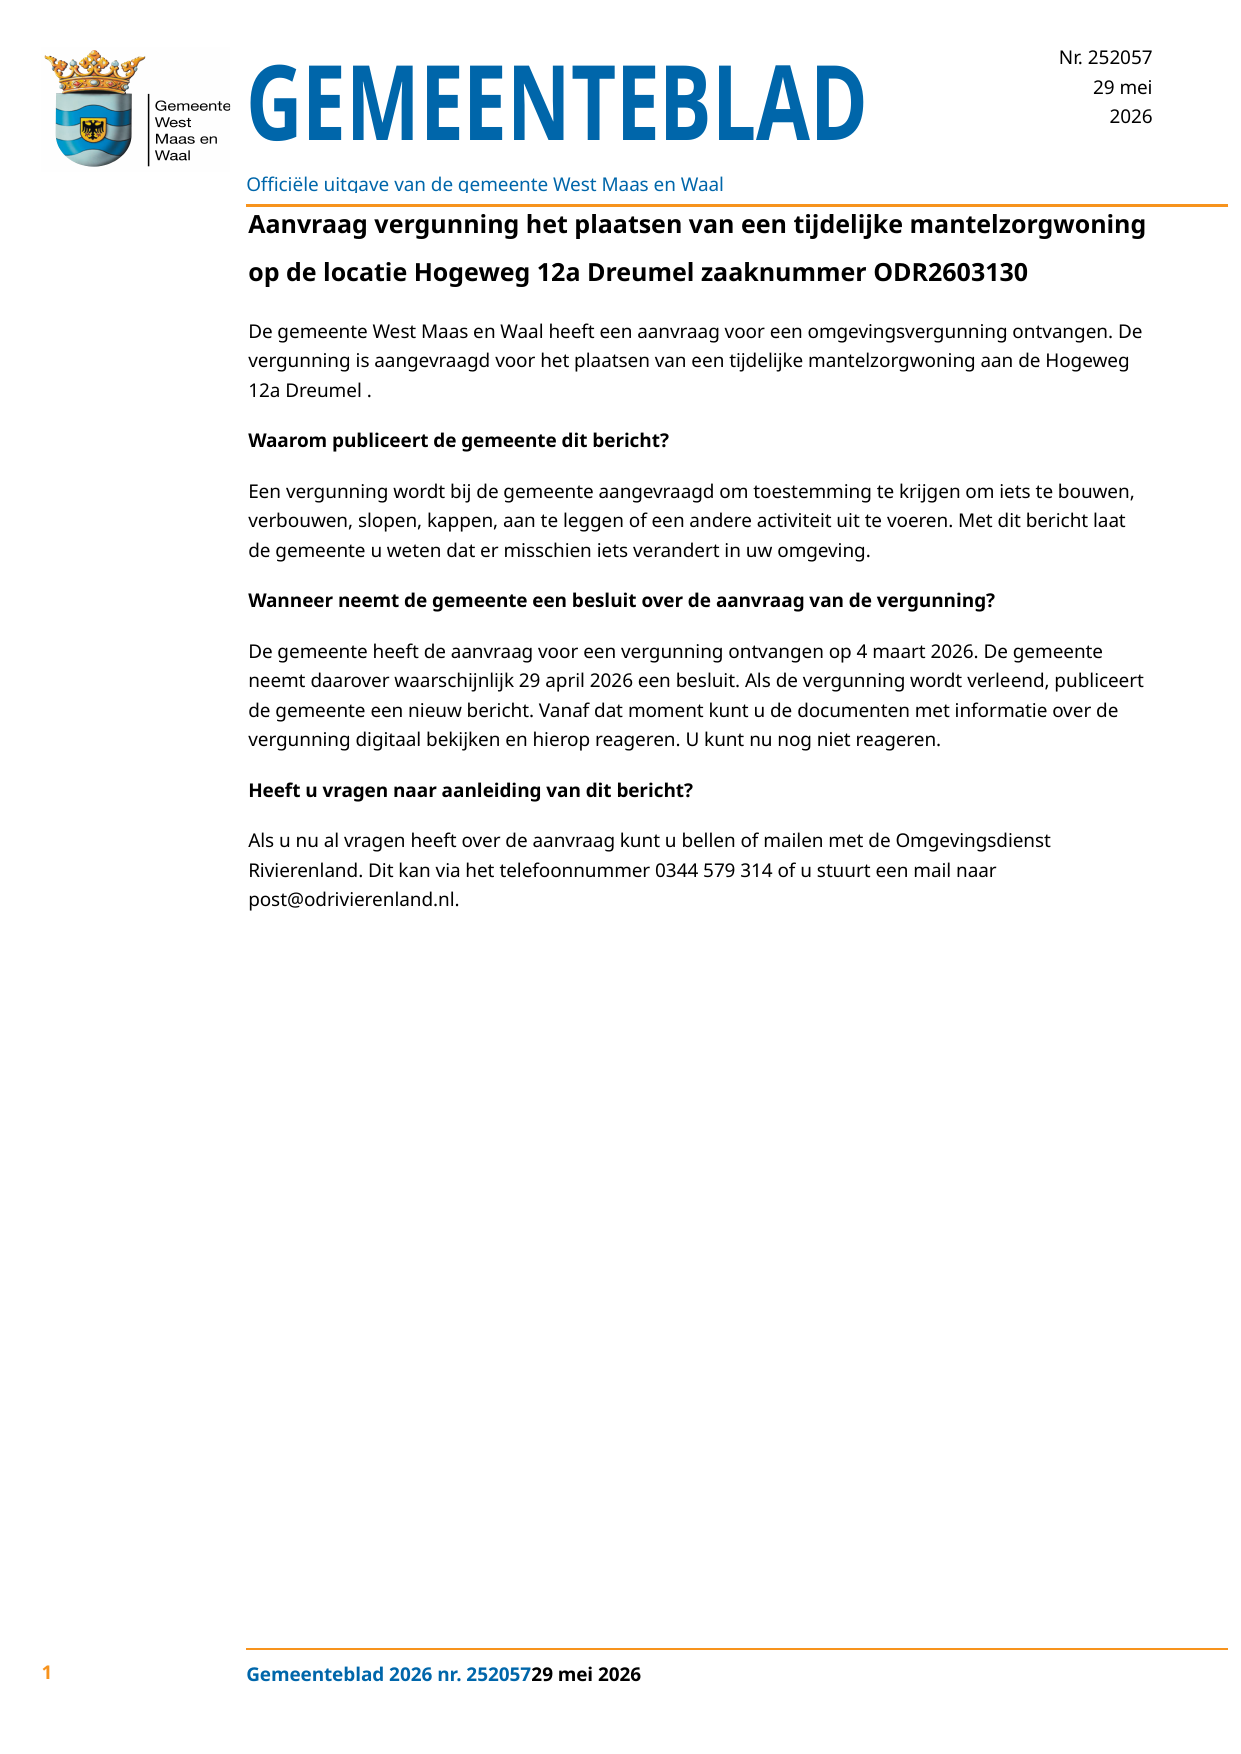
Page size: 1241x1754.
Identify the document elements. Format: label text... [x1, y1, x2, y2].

text De gemeente heeft de aanvraag voor een vergunning ontvangen op 4 maart 2026. De gemeente neemt daarover waarschijnlijk 29 april 2026 een besluit. Als de vergunning wordt verleend, publiceert de gemeente een nieuw bericht. Vanaf dat moment kunt u de documenten met informatie over de vergunning digitaal bekijken en hierop reageren. U kunt nu nog niet reageren. [248, 638, 1152, 752]
text De gemeente West Maas en Waal heeft een aanvraag voor een omgevingsvergunning ontvangen. De vergunning is aangevraagd voor het plaatsen van een tijdelijke mantelzorgwoning aan de Hogeweg 12a Dreumel . [248, 318, 1152, 403]
text Heeft u vragen naar aanleiding van dit bericht? [248, 777, 1152, 803]
text Waarom publiceert de gemeente dit bericht? [248, 427, 1152, 453]
text Aanvraag vergunning het plaatsen van een tijdelijke mantelzorgwoning op de locatie Hogeweg 12a Dreumel zaaknummer ODR2603130 [248, 207, 1152, 288]
text Als u nu al vragen heeft over de aanvraag kunt u bellen of mailen met de Omgevingsdienst Rivierenland. Dit kan via het telefoonnummer 0344 579 314 of u stuurt een mail naar post@odrivierenland.nl. [248, 827, 1152, 912]
text Wanneer neemt de gemeente een besluit over de aanvraag van de vergunning? [248, 587, 1152, 613]
text Een vergunning wordt bij de gemeente aangevraagd om toestemming te krijgen om iets te bouwen, verbouwen, slopen, kappen, aan te leggen of een andere activiteit uit te voeren. Met dit bericht laat de gemeente u weten dat er misschien iets verandert in uw omgeving. [248, 478, 1152, 563]
picture [41, 47, 231, 172]
